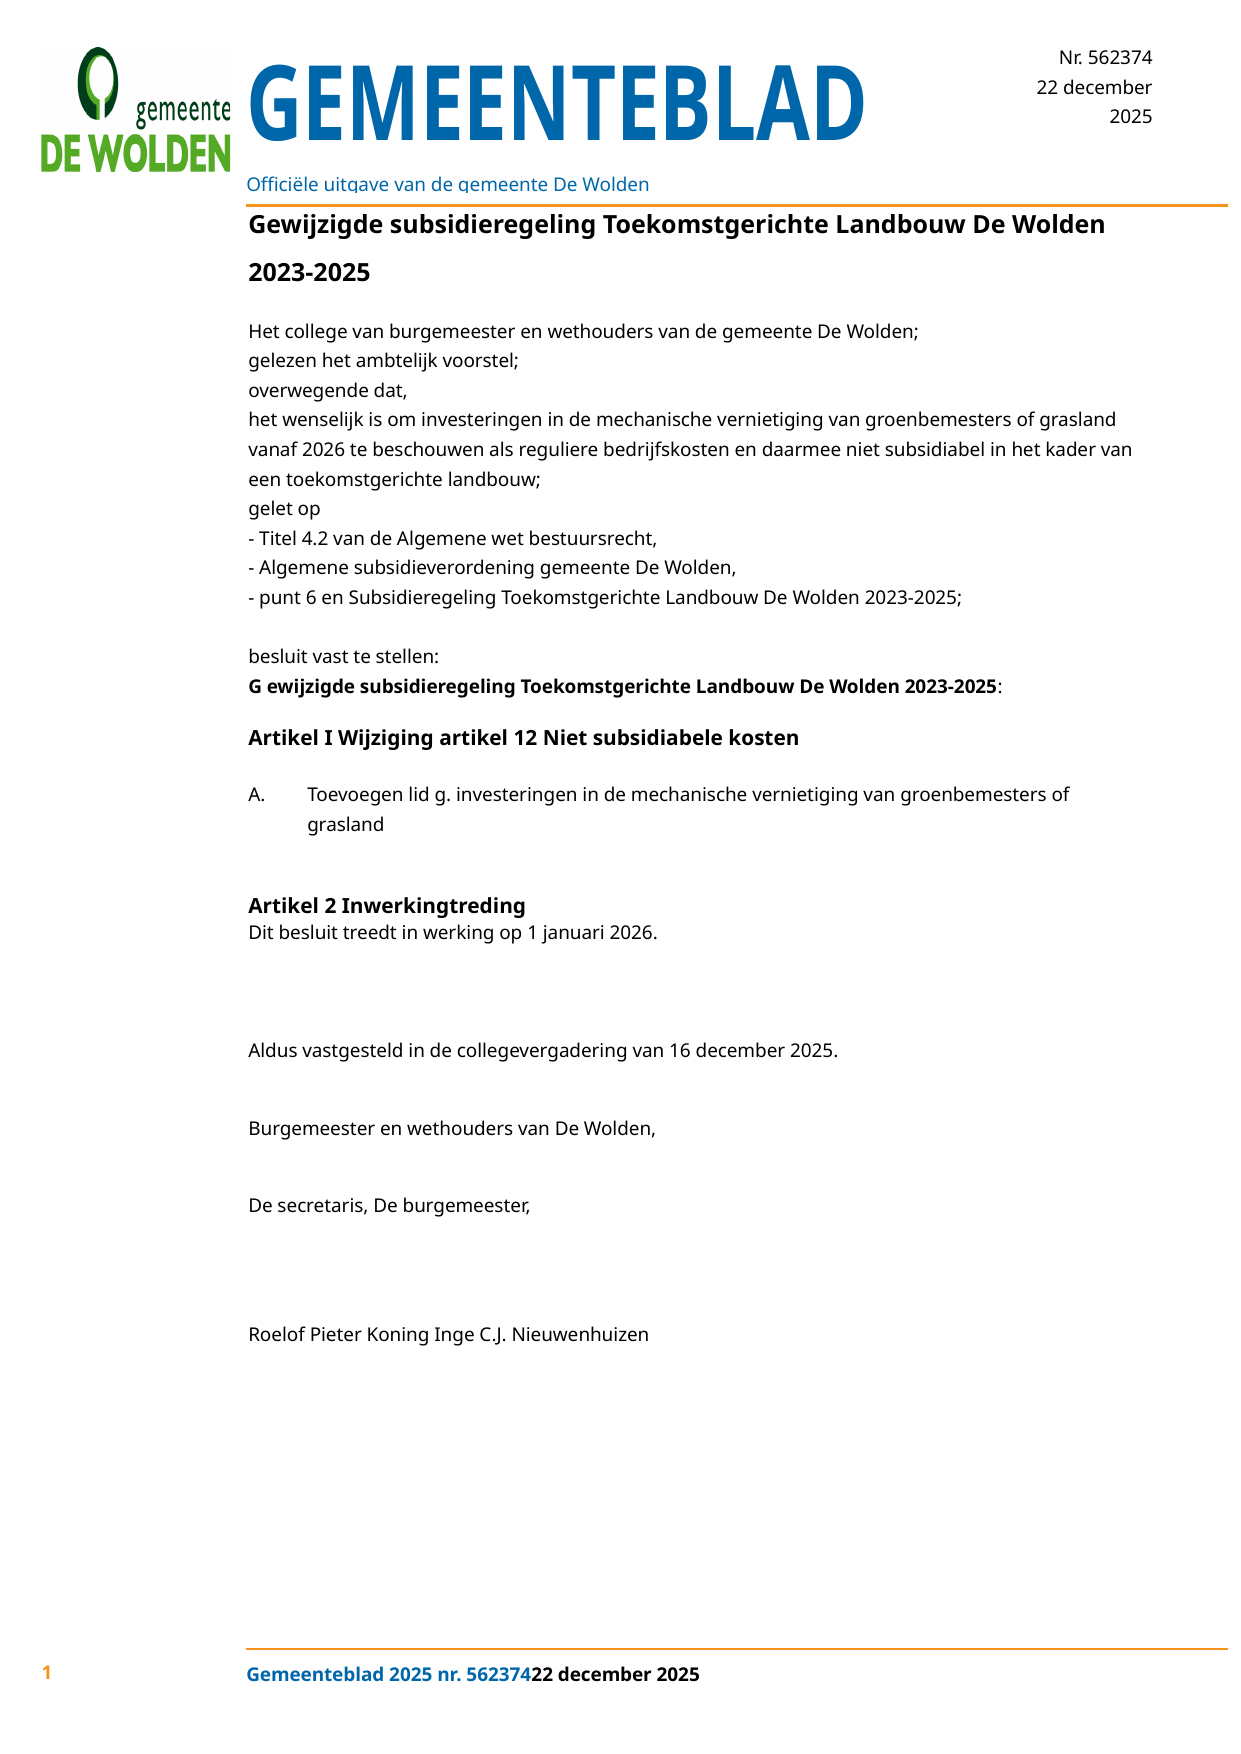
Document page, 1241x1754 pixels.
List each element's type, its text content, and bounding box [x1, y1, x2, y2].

text Gewijzigde subsidieregeling Toekomstgerichte Landbouw De Wolden 2023-2025 [248, 207, 1152, 288]
text gelet op [248, 495, 1152, 521]
text Burgemeester en wethouders van De Wolden, [248, 1115, 1152, 1141]
text - Algemene subsidieverordening gemeente De Wolden, [248, 554, 1152, 580]
text Aldus vastgesteld in de collegevergadering van 16 december 2025. [248, 1038, 1152, 1063]
text Het college van burgemeester en wethouders van de gemeente De Wolden; [248, 318, 1152, 344]
picture [41, 47, 231, 172]
text Dit besluit treedt in werking op 1 januari 2026. [248, 919, 1152, 945]
text het wenselijk is om investeringen in de mechanische vernietiging van groenbemesters of grasland vanaf 2026 te beschouwen als reguliere bedrijfskosten en daarmee niet subsidiabel in het kader van een toekomstgerichte landbouw; [248, 407, 1152, 492]
text Roelof Pieter Koning Inge C.J. Nieuwenhuizen [248, 1321, 1152, 1346]
text - punt 6 en Subsidieregeling Toekomstgerichte Landbouw De Wolden 2023-2025; [248, 584, 1152, 610]
text gelezen het ambtelijk voorstel; [248, 347, 1152, 373]
text Artikel I Wijziging artikel 12 Niet subsidiabele kosten [248, 723, 1152, 752]
text G ewijzigde subsidieregeling Toekomstgerichte Landbouw De Wolden 2023-2025: [248, 673, 1152, 699]
text De secretaris, De burgemeester, [248, 1192, 1152, 1218]
text - Titel 4.2 van de Algemene wet bestuursrecht, [248, 525, 1152, 551]
list Toevoegen lid g. investeringen in de mechanische vernietiging van groenbemesters of grasland [248, 781, 1152, 837]
text Artikel 2 Inwerkingtreding [248, 891, 1152, 919]
text overwegende dat, [248, 377, 1152, 403]
text besluit vast te stellen: [248, 643, 1152, 669]
